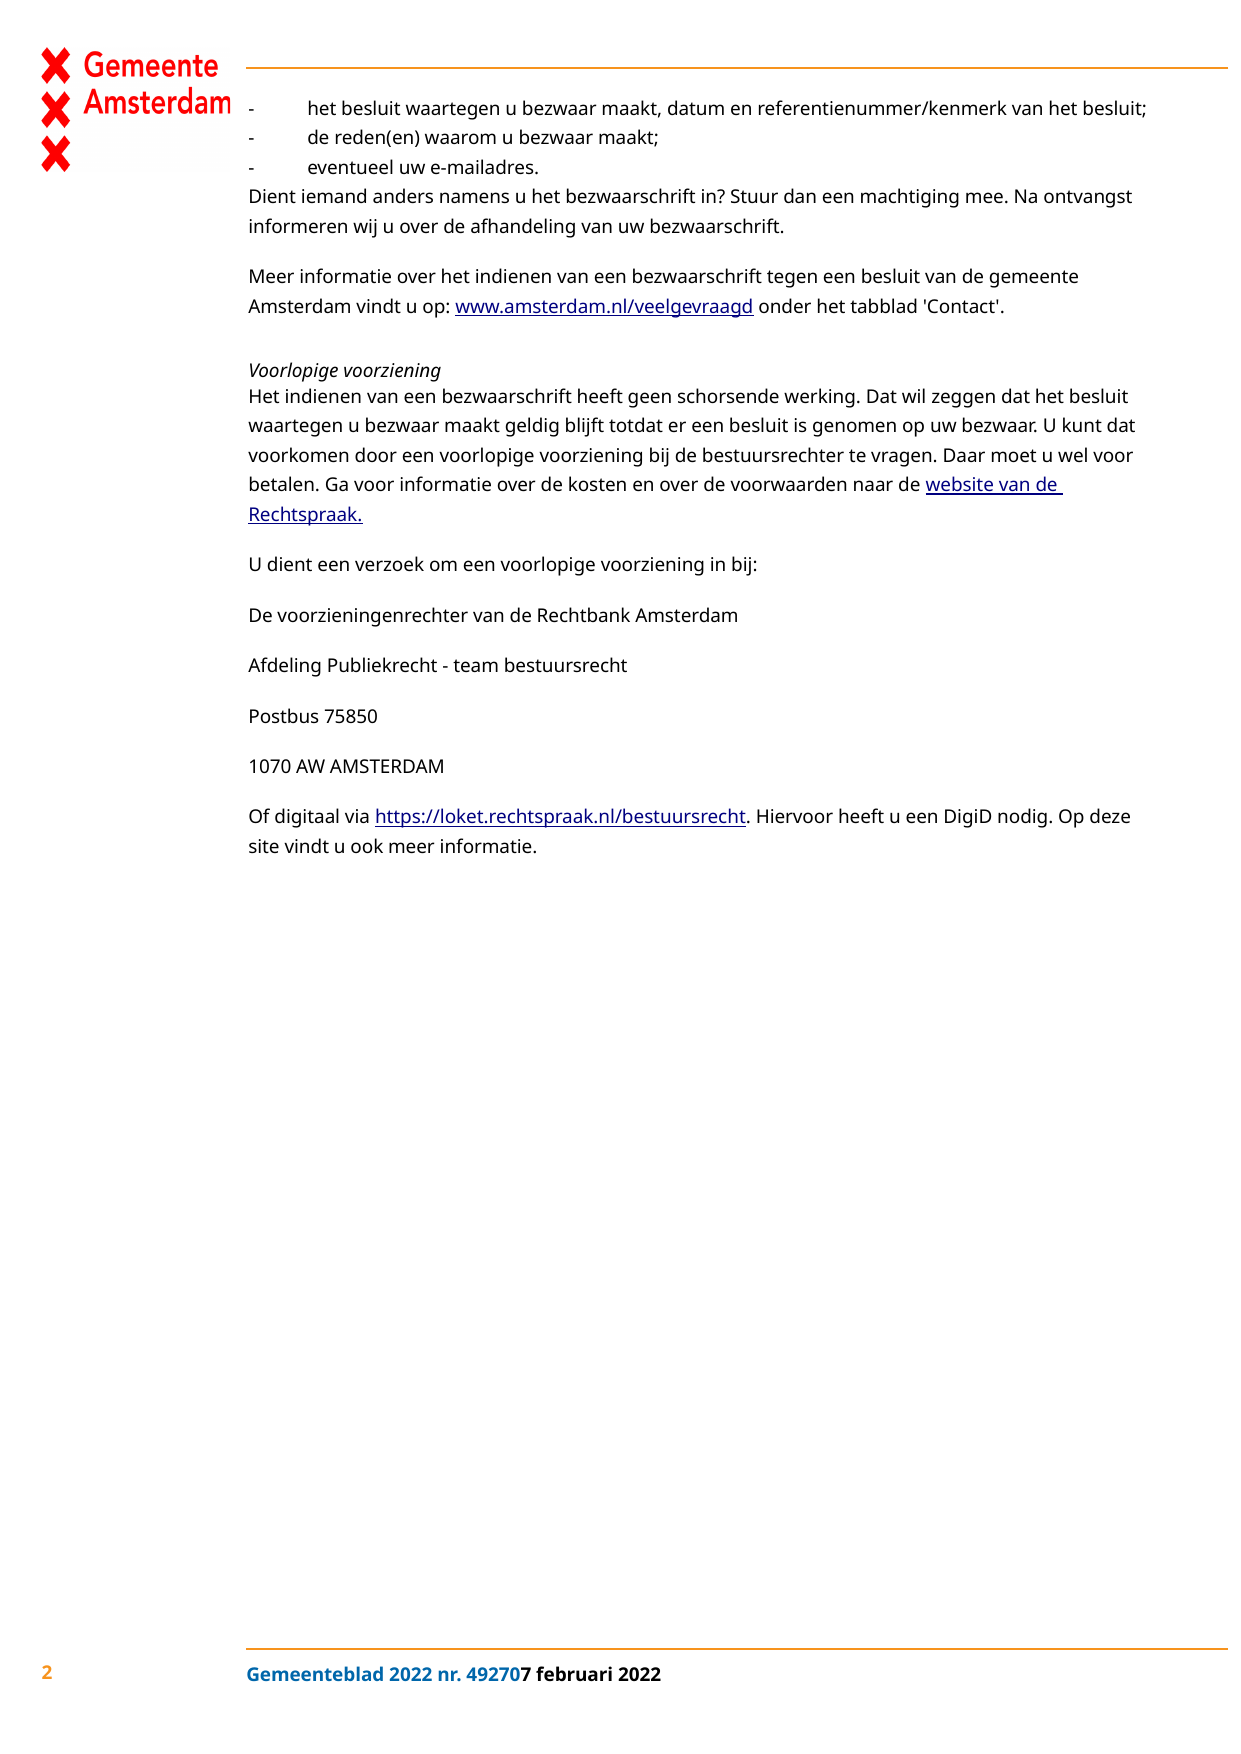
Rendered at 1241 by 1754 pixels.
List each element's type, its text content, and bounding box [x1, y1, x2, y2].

picture [41, 47, 231, 172]
text Dient iemand anders namens u het bezwaarschrift in? Stuur dan een machtiging mee. Na ontvangst informeren wij u over de afhandeling van uw bezwaarschrift. [248, 183, 1152, 239]
text De voorzieningenrechter van de Rechtbank Amsterdam [248, 602, 1152, 628]
text Afdeling Publiekrecht - team bestuursrecht [248, 652, 1152, 678]
text Postbus 75850 [248, 703, 1152, 728]
text Voorlopige voorziening [248, 357, 1152, 383]
text Het indienen van een bezwaarschrift heeft geen schorsende werking. Dat wil zeggen dat het besluit waartegen u bezwaar maakt geldig blijft totdat er een besluit is genomen op uw bezwaar. U kunt dat voorkomen door een voorlopige voorziening bij de bestuursrechter te vragen. Daar moet u wel voor betalen. Ga voor informatie over de kosten en over de voorwaarden naar de website van de Rechtspraak. [248, 383, 1152, 527]
text U dient een verzoek om een voorlopige voorziening in bij: [248, 552, 1152, 577]
text 1070 AW AMSTERDAM [248, 753, 1152, 779]
list de reden(en) waarom u bezwaar maakt; [248, 124, 1152, 150]
text Meer informatie over het indienen van een bezwaarschrift tegen een besluit van de gemeente Amsterdam vindt u op: www.amsterdam.nl/veelgevraagd onder het tabblad 'Contact'. [248, 263, 1152, 319]
text Of digitaal via https://loket.rechtspraak.nl/bestuursrecht. Hiervoor heeft u een DigiD nodig. Op deze site vindt u ook meer informatie. [248, 804, 1152, 859]
list eventueel uw e-mailadres. [248, 154, 1152, 180]
list het besluit waartegen u bezwaar maakt, datum en referentienummer/kenmerk van het besluit; [248, 95, 1152, 121]
